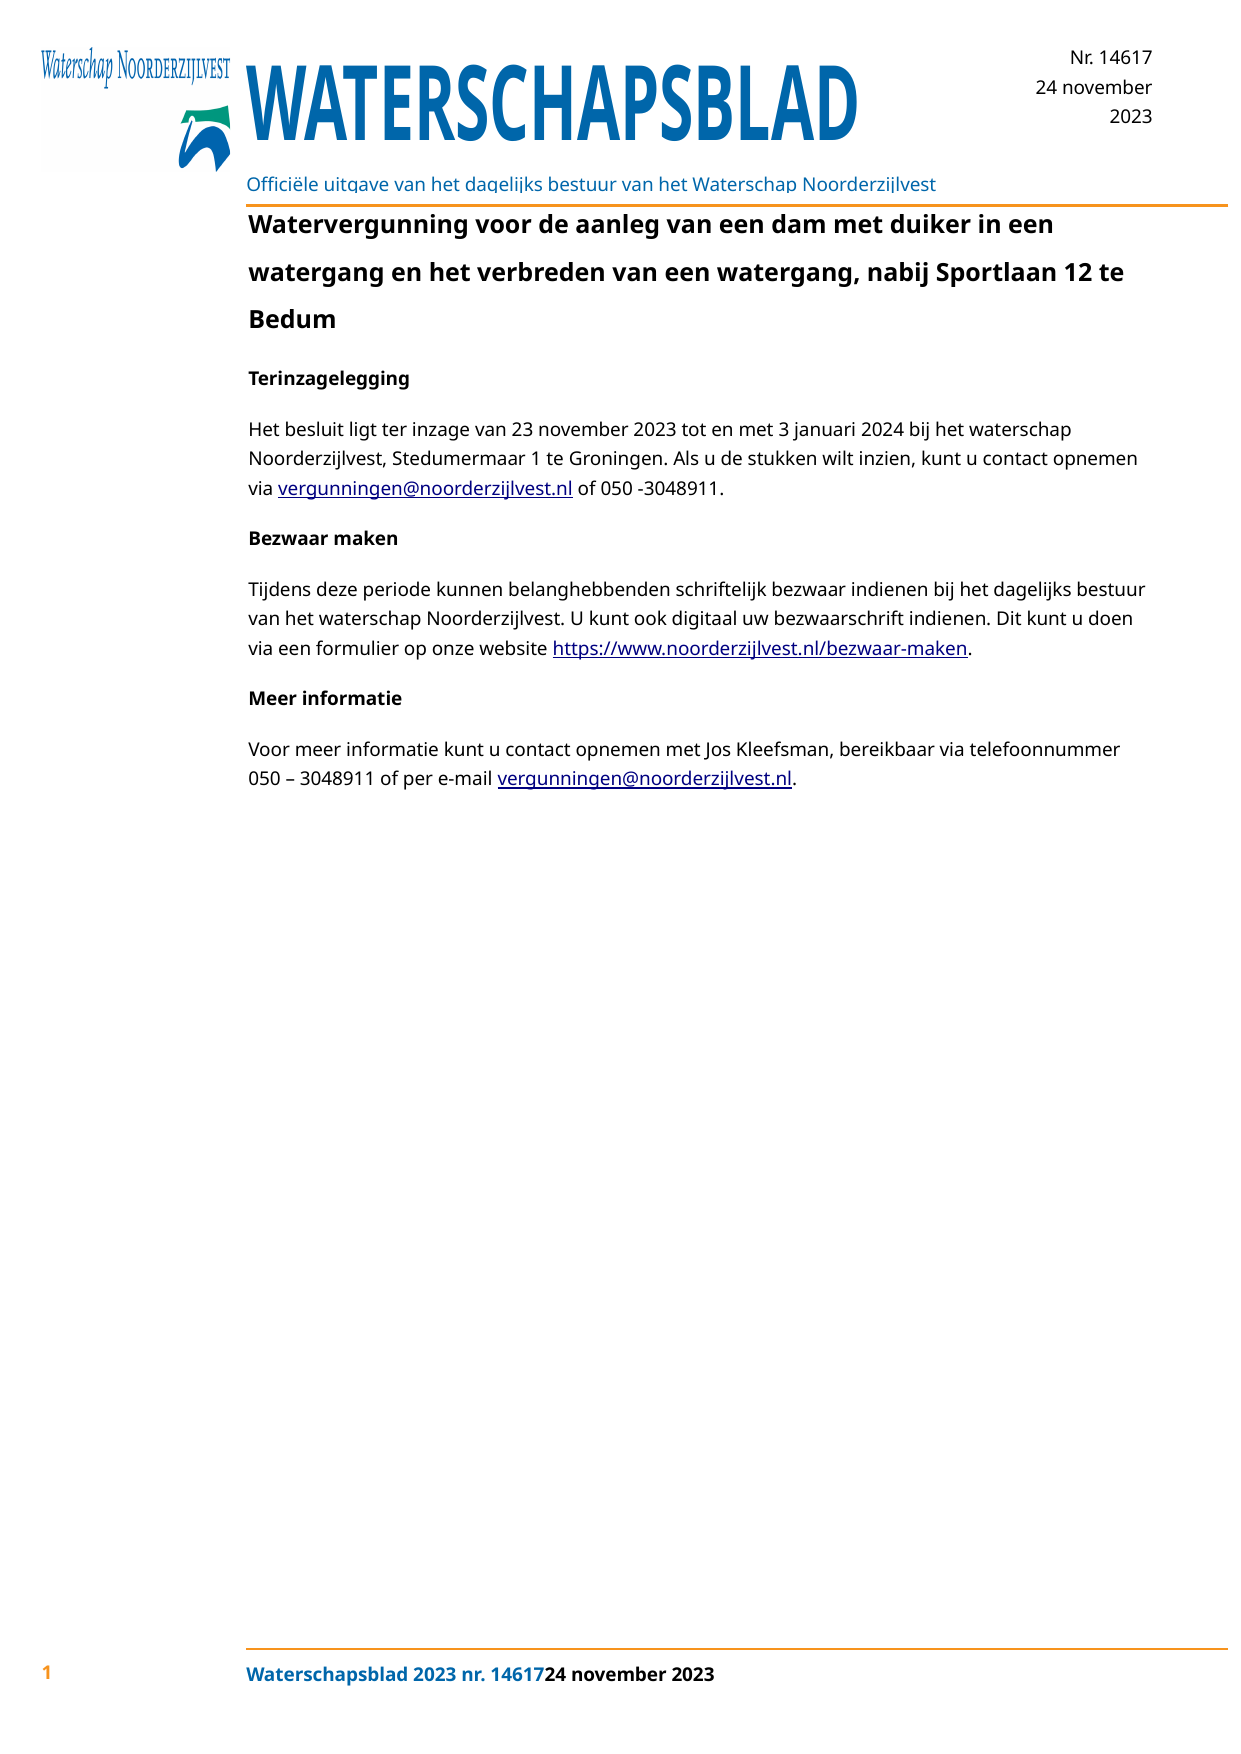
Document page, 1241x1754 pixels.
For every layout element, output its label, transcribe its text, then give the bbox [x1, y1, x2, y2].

text Het besluit ligt ter inzage van 23 november 2023 tot en met 3 januari 2024 bij het waterschap Noorderzijlvest, Stedumermaar 1 te Groningen. Als u de stukken wilt inzien, kunt u contact opnemen via vergunningen@noorderzijlvest.nl of 050 -3048911. [248, 416, 1152, 501]
picture [41, 47, 231, 172]
text Terinzagelegging [248, 366, 1152, 391]
text Meer informatie [248, 686, 1152, 711]
text Watervergunning voor de aanleg van een dam met duiker in een watergang en het verbreden van een watergang, nabij Sportlaan 12 te Bedum [248, 207, 1152, 336]
text Tijdens deze periode kunnen belanghebbenden schriftelijk bezwaar indienen bij het dagelijks bestuur van het waterschap Noorderzijlvest. U kunt ook digitaal uw bezwaarschrift indienen. Dit kunt u doen via een formulier op onze website https://www.noorderzijlvest.nl/bezwaar-maken. [248, 576, 1152, 661]
text Voor meer informatie kunt u contact opnemen met Jos Kleefsman, bereikbaar via telefoonnummer 050 – 3048911 of per e-mail vergunningen@noorderzijlvest.nl. [248, 736, 1152, 791]
text Bezwaar maken [248, 526, 1152, 551]
